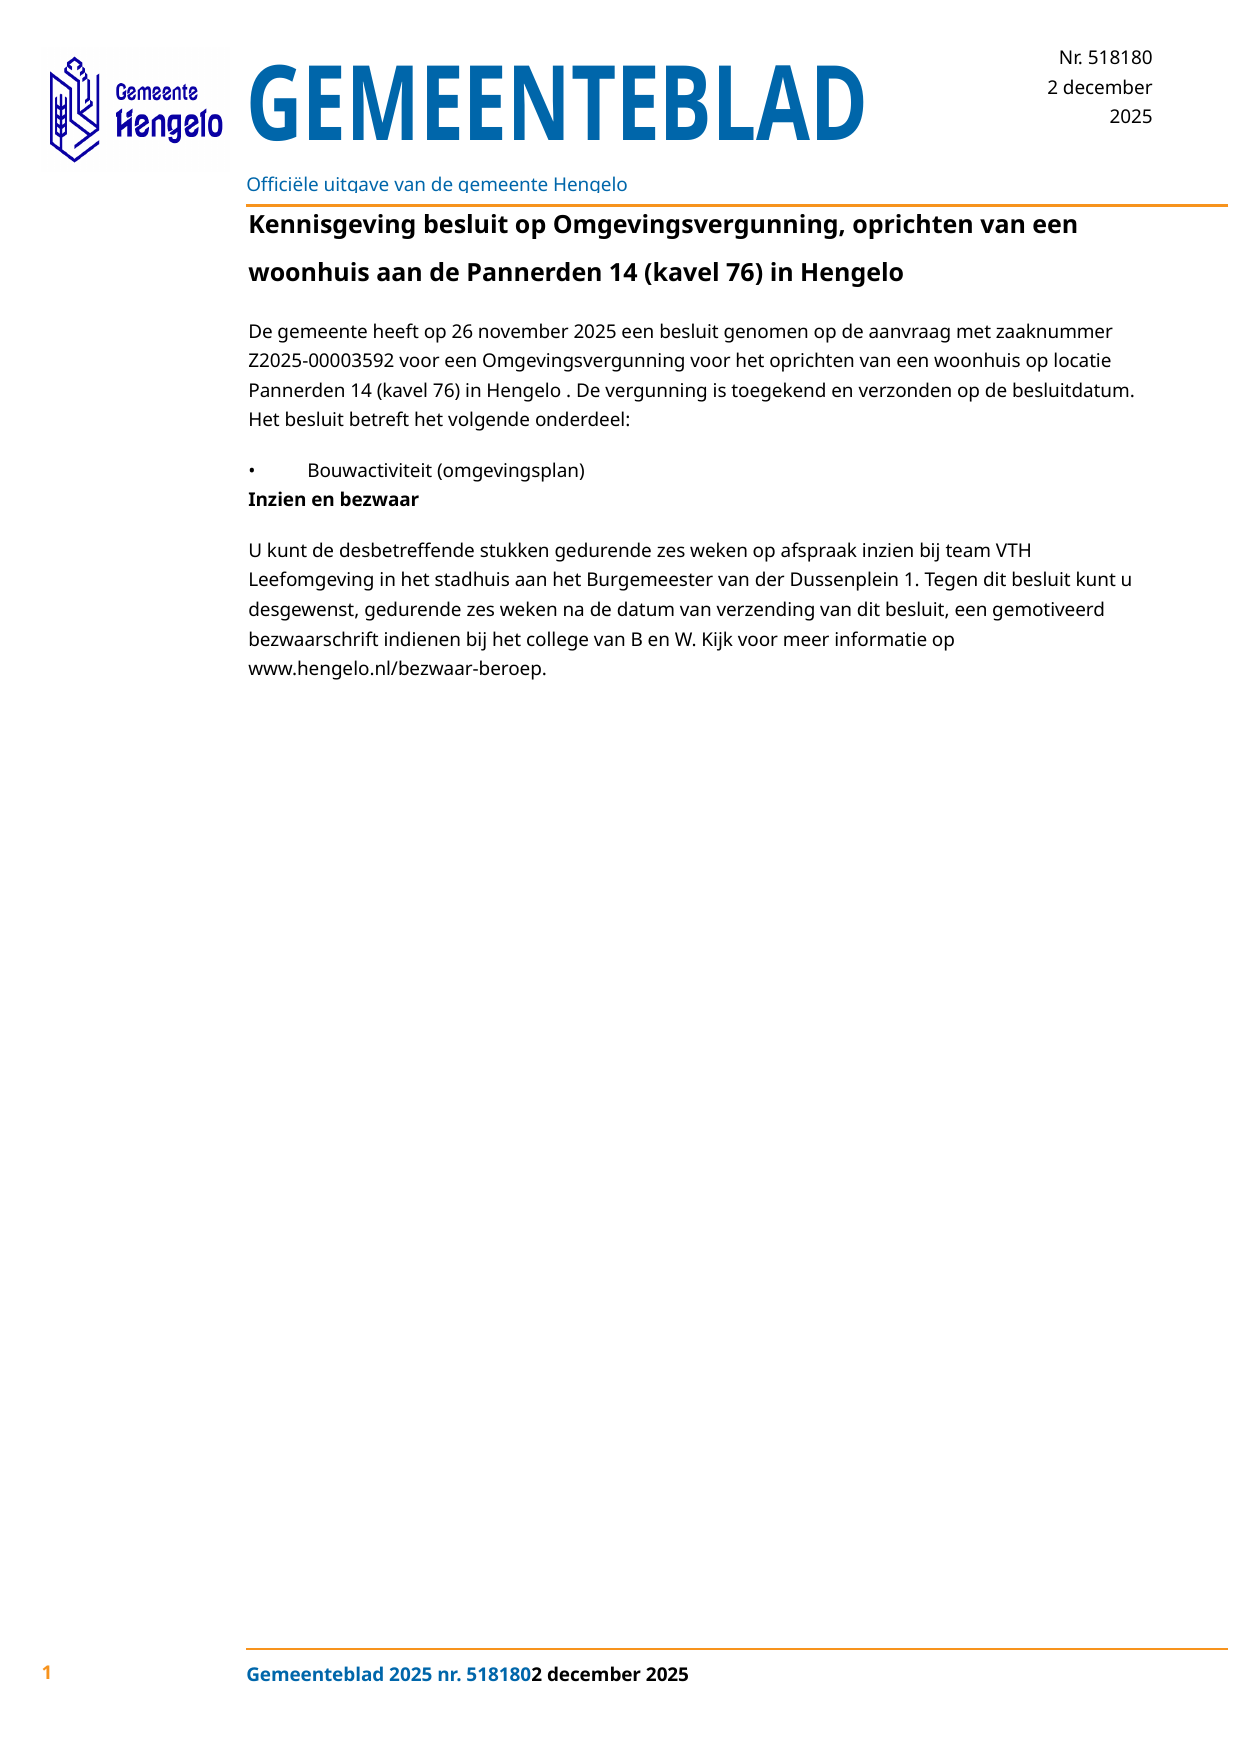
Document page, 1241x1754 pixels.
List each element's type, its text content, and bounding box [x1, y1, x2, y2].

text Kennisgeving besluit op Omgevingsvergunning, oprichten van een woonhuis aan de Pannerden 14 (kavel 76) in Hengelo [248, 207, 1152, 288]
picture [41, 47, 231, 172]
text De gemeente heeft op 26 november 2025 een besluit genomen op de aanvraag met zaaknummer Z2025-00003592 voor een Omgevingsvergunning voor het oprichten van een woonhuis op locatie Pannerden 14 (kavel 76) in Hengelo . De vergunning is toegekend en verzonden op de besluitdatum. Het besluit betreft het volgende onderdeel: [248, 318, 1152, 432]
text U kunt de desbetreffende stukken gedurende zes weken op afspraak inzien bij team VTH Leefomgeving in het stadhuis aan het Burgemeester van der Dussenplein 1. Tegen dit besluit kunt u desgewenst, gedurende zes weken na de datum van verzending van dit besluit, een gemotiveerd bezwaarschrift indienen bij het college van B en W. Kijk voor meer informatie op www.hengelo.nl/bezwaar-beroep. [248, 537, 1152, 681]
text Inzien en bezwaar [248, 487, 1152, 512]
list Bouwactiviteit (omgevingsplan) [248, 457, 1152, 483]
